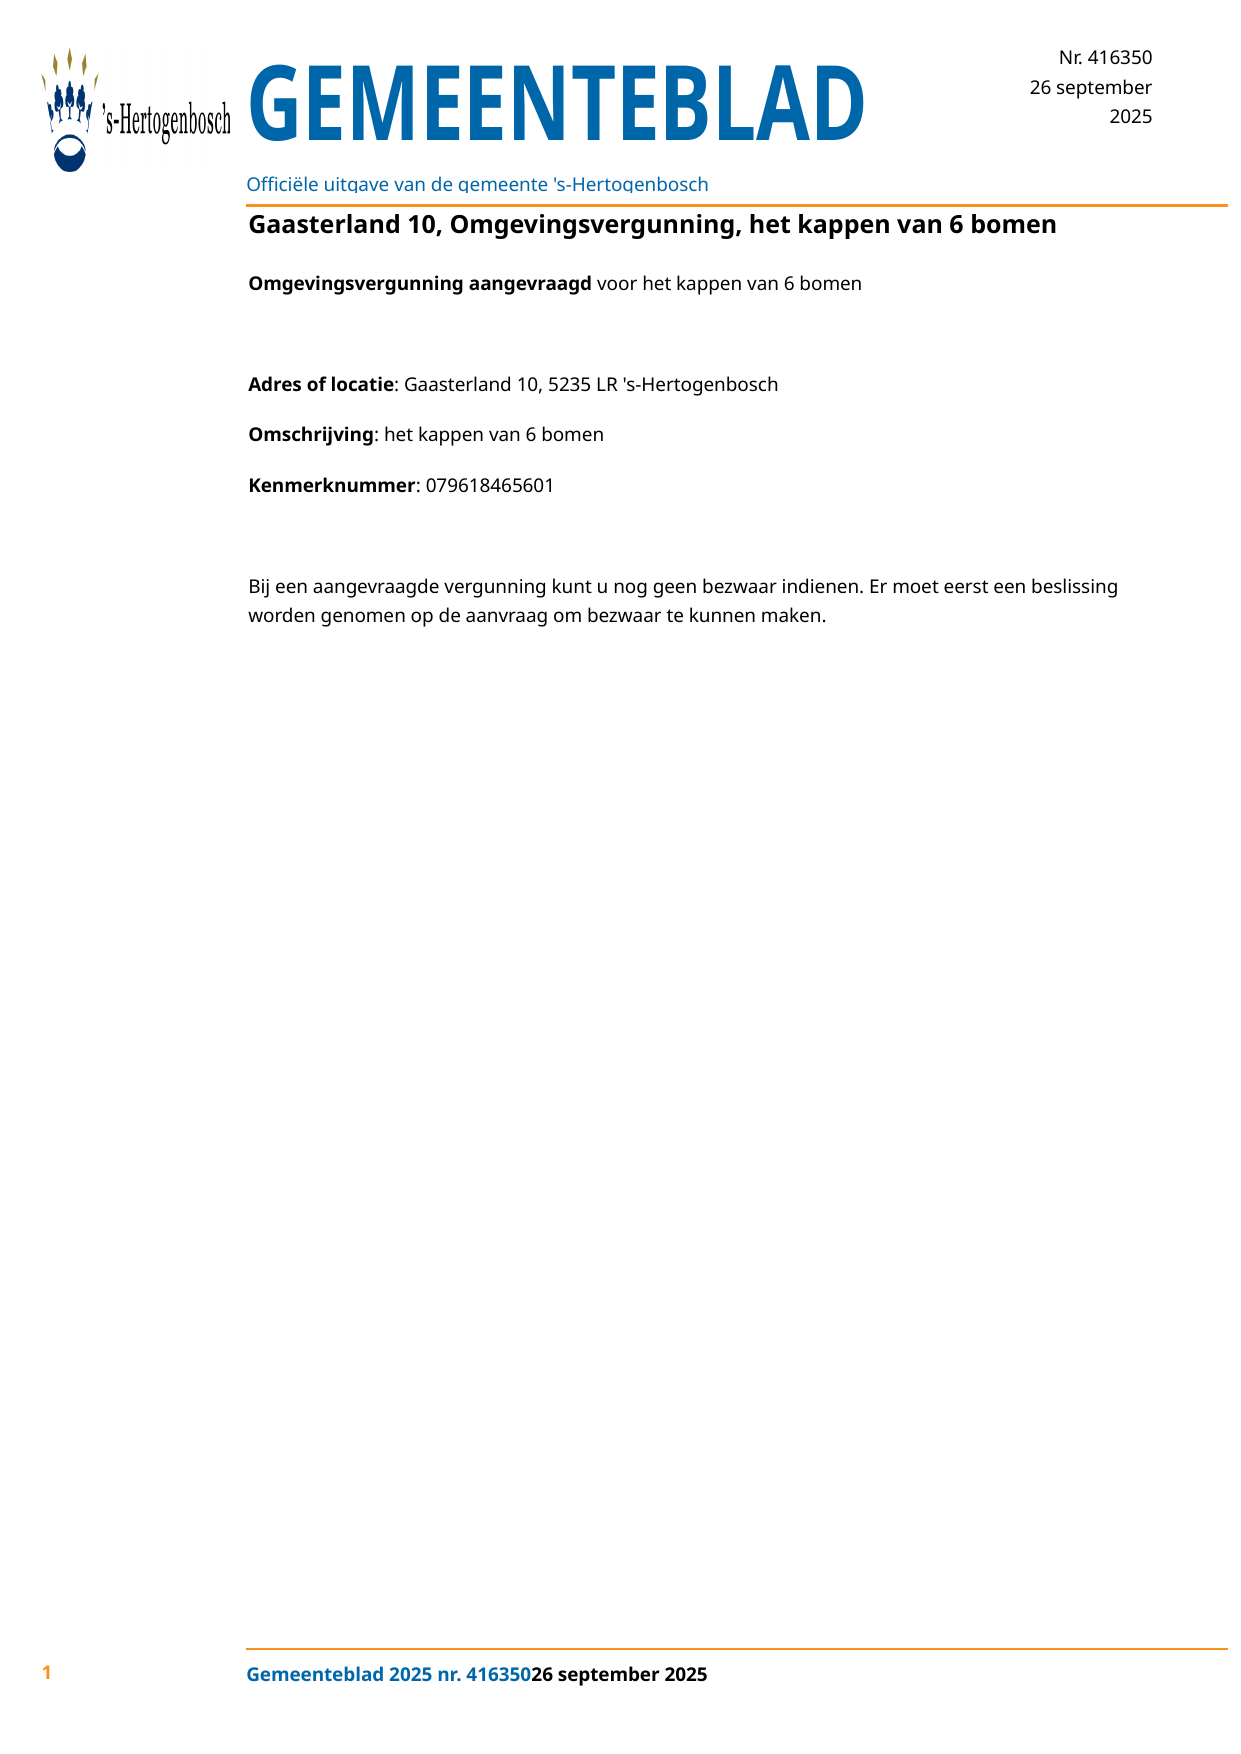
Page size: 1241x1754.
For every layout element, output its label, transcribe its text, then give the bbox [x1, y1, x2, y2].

text Gaasterland 10, Omgevingsvergunning, het kappen van 6 bomen [248, 207, 1152, 241]
text Omschrijving: het kappen van 6 bomen [248, 422, 1152, 447]
text Kenmerknummer: 079618465601 [248, 472, 1152, 498]
text Adres of locatie: Gaasterland 10, 5235 LR 's-Hertogenbosch [248, 371, 1152, 397]
text Bij een aangevraagde vergunning kunt u nog geen bezwaar indienen. Er moet eerst een beslissing worden genomen op de aanvraag om bezwaar te kunnen maken. [248, 573, 1152, 628]
text Omgevingsvergunning aangevraagd voor het kappen van 6 bomen [248, 270, 1152, 296]
picture [41, 47, 231, 172]
